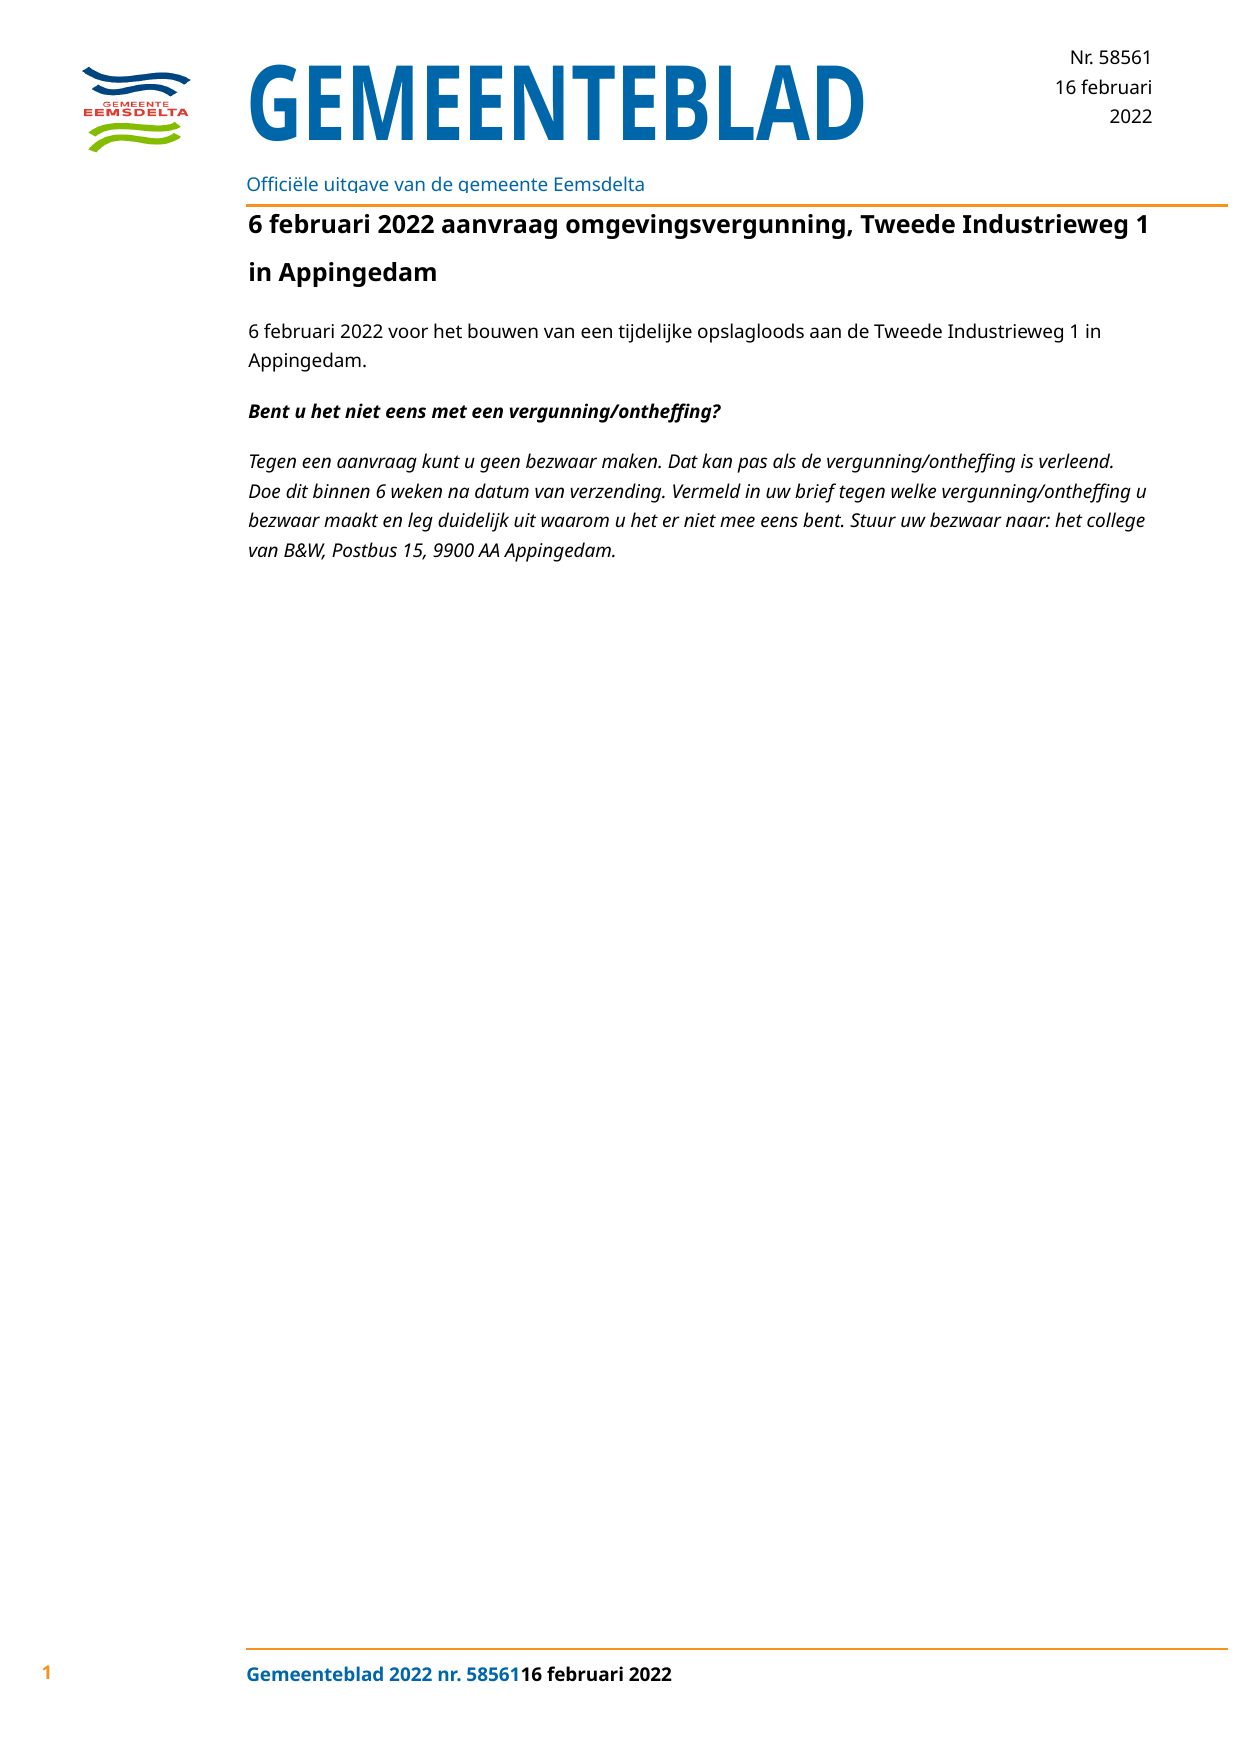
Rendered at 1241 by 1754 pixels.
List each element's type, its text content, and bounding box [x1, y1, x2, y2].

text 6 februari 2022 voor het bouwen van een tijdelijke opslagloods aan de Tweede Industrieweg 1 in Appingedam. [248, 318, 1152, 373]
text 6 februari 2022 aanvraag omgevingsvergunning, Tweede Industrieweg 1 in Appingedam [248, 207, 1152, 288]
picture [41, 47, 231, 172]
text Bent u het niet eens met een vergunning/ontheffing? [248, 398, 1152, 424]
text Tegen een aanvraag kunt u geen bezwaar maken. Dat kan pas als de vergunning/ontheffing is verleend. Doe dit binnen 6 weken na datum van verzending. Vermeld in uw brief tegen welke vergunning/ontheffing u bezwaar maakt en leg duidelijk uit waarom u het er niet mee eens bent. Stuur uw bezwaar naar: het college van B&W, Postbus 15, 9900 AA Appingedam. [248, 448, 1152, 563]
